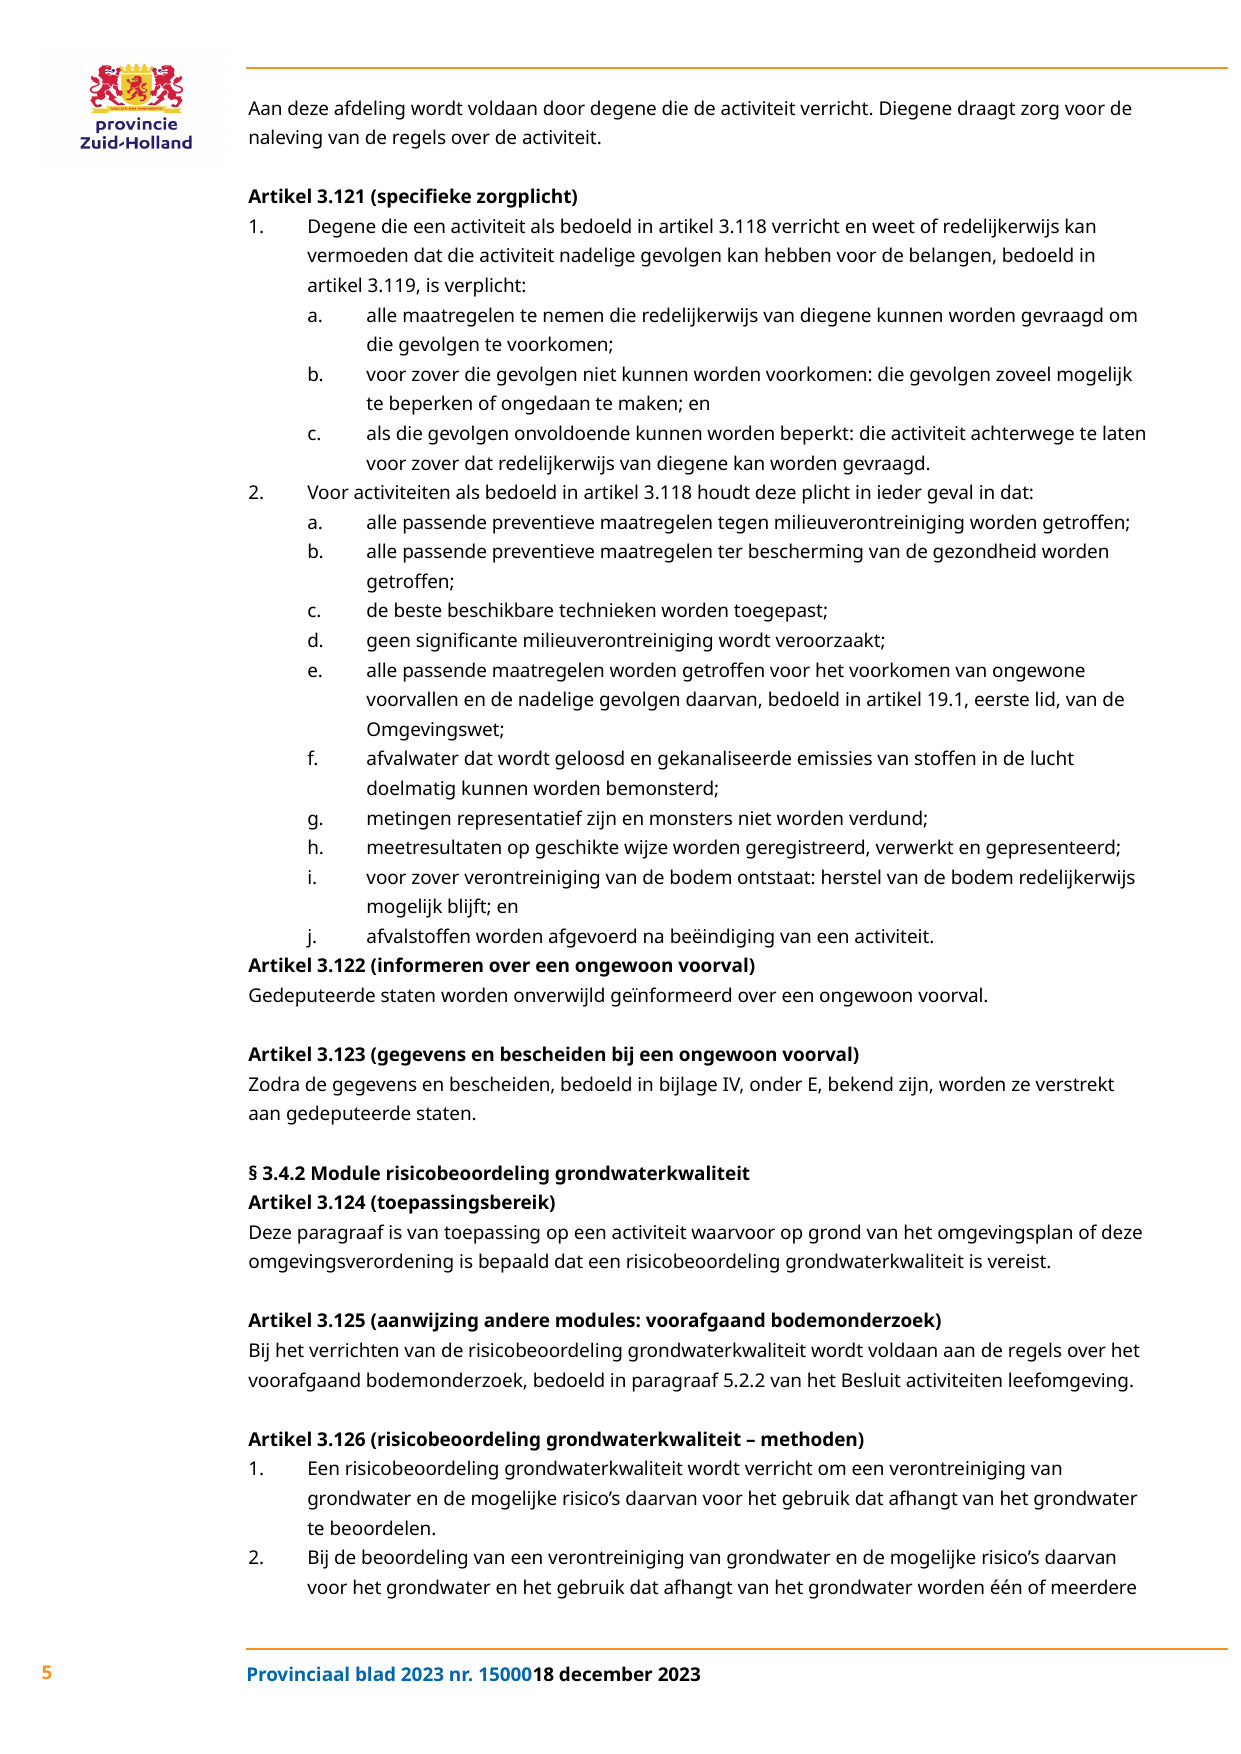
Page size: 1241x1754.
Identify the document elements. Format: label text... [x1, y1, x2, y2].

text Artikel 3.123 (gegevens en bescheiden bij een ongewoon voorval) [248, 1041, 1152, 1067]
text Zodra de gegevens en bescheiden, bedoeld in bijlage IV, onder E, bekend zijn, worden ze verstrekt aan gedeputeerde staten. [248, 1071, 1152, 1126]
list meetresultaten op geschikte wijze worden geregistreerd, verwerkt en gepresenteerd; [307, 834, 1152, 860]
list de beste beschikbare technieken worden toegepast; [307, 598, 1152, 623]
list geen significante milieuverontreiniging wordt veroorzaakt; [307, 627, 1152, 653]
list Bij de beoordeling van een verontreiniging van grondwater en de mogelijke risico’s daarvan voor het grondwater en het gebruik dat afhangt van het grondwater worden één of meerdere [248, 1544, 1152, 1600]
list afvalstoffen worden afgevoerd na beëindiging van een activiteit. [307, 923, 1152, 949]
list voor zover die gevolgen niet kunnen worden voorkomen: die gevolgen zoveel mogelijk te beperken of ongedaan te maken; en [307, 361, 1152, 416]
list alle passende preventieve maatregelen ter bescherming van de gezondheid worden getroffen; [307, 538, 1152, 594]
text Bij het verrichten van de risicobeoordeling grondwaterkwaliteit wordt voldaan aan de regels over het voorafgaand bodemonderzoek, bedoeld in paragraaf 5.2.2 van het Besluit activiteiten leefomgeving. [248, 1337, 1152, 1393]
list alle passende preventieve maatregelen tegen milieuverontreiniging worden getroffen; [307, 509, 1152, 535]
text Artikel 3.126 (risicobeoordeling grondwaterkwaliteit – methoden) [248, 1426, 1152, 1452]
text Deze paragraaf is van toepassing op een activiteit waarvoor op grond van het omgevingsplan of deze omgevingsverordening is bepaald dat een risicobeoordeling grondwaterkwaliteit is vereist. [248, 1219, 1152, 1274]
text Aan deze afdeling wordt voldaan door degene die de activiteit verricht. Diegene draagt zorg voor de naleving van de regels over de activiteit. [248, 95, 1152, 150]
list Voor activiteiten als bedoeld in artikel 3.118 houdt deze plicht in ieder geval in dat: [248, 479, 1152, 505]
list metingen representatief zijn en monsters niet worden verdund; [307, 805, 1152, 831]
list Degene die een activiteit als bedoeld in artikel 3.118 verricht en weet of redelijkerwijs kan vermoeden dat die activiteit nadelige gevolgen kan hebben voor de belangen, bedoeld in artikel 3.119, is verplicht: [248, 213, 1152, 298]
text Artikel 3.121 (specifieke zorgplicht) [248, 183, 1152, 209]
picture [41, 47, 231, 172]
list alle maatregelen te nemen die redelijkerwijs van diegene kunnen worden gevraagd om die gevolgen te voorkomen; [307, 302, 1152, 357]
list voor zover verontreiniging van de bodem ontstaat: herstel van de bodem redelijkerwijs mogelijk blijft; en [307, 864, 1152, 919]
text Gedeputeerde staten worden onverwijld geïnformeerd over een ongewoon voorval. [248, 982, 1152, 1008]
list Een risicobeoordeling grondwaterkwaliteit wordt verricht om een verontreiniging van grondwater en de mogelijke risico’s daarvan voor het gebruik dat afhangt van het grondwater te beoordelen. [248, 1456, 1152, 1541]
text Artikel 3.125 (aanwijzing andere modules: voorafgaand bodemonderzoek) [248, 1308, 1152, 1333]
list afvalwater dat wordt geloosd en gekanaliseerde emissies van stoffen in de lucht doelmatig kunnen worden bemonsterd; [307, 746, 1152, 801]
text Artikel 3.122 (informeren over een ongewoon voorval) [248, 953, 1152, 978]
text Artikel 3.124 (toepassingsbereik) [248, 1189, 1152, 1215]
list alle passende maatregelen worden getroffen voor het voorkomen van ongewone voorvallen en de nadelige gevolgen daarvan, bedoeld in artikel 19.1, eerste lid, van de Omgevingswet; [307, 657, 1152, 742]
text § 3.4.2 Module risicobeoordeling grondwaterkwaliteit [248, 1160, 1152, 1186]
list als die gevolgen onvoldoende kunnen worden beperkt: die activiteit achterwege te laten voor zover dat redelijkerwijs van diegene kan worden gevraagd. [307, 420, 1152, 476]
